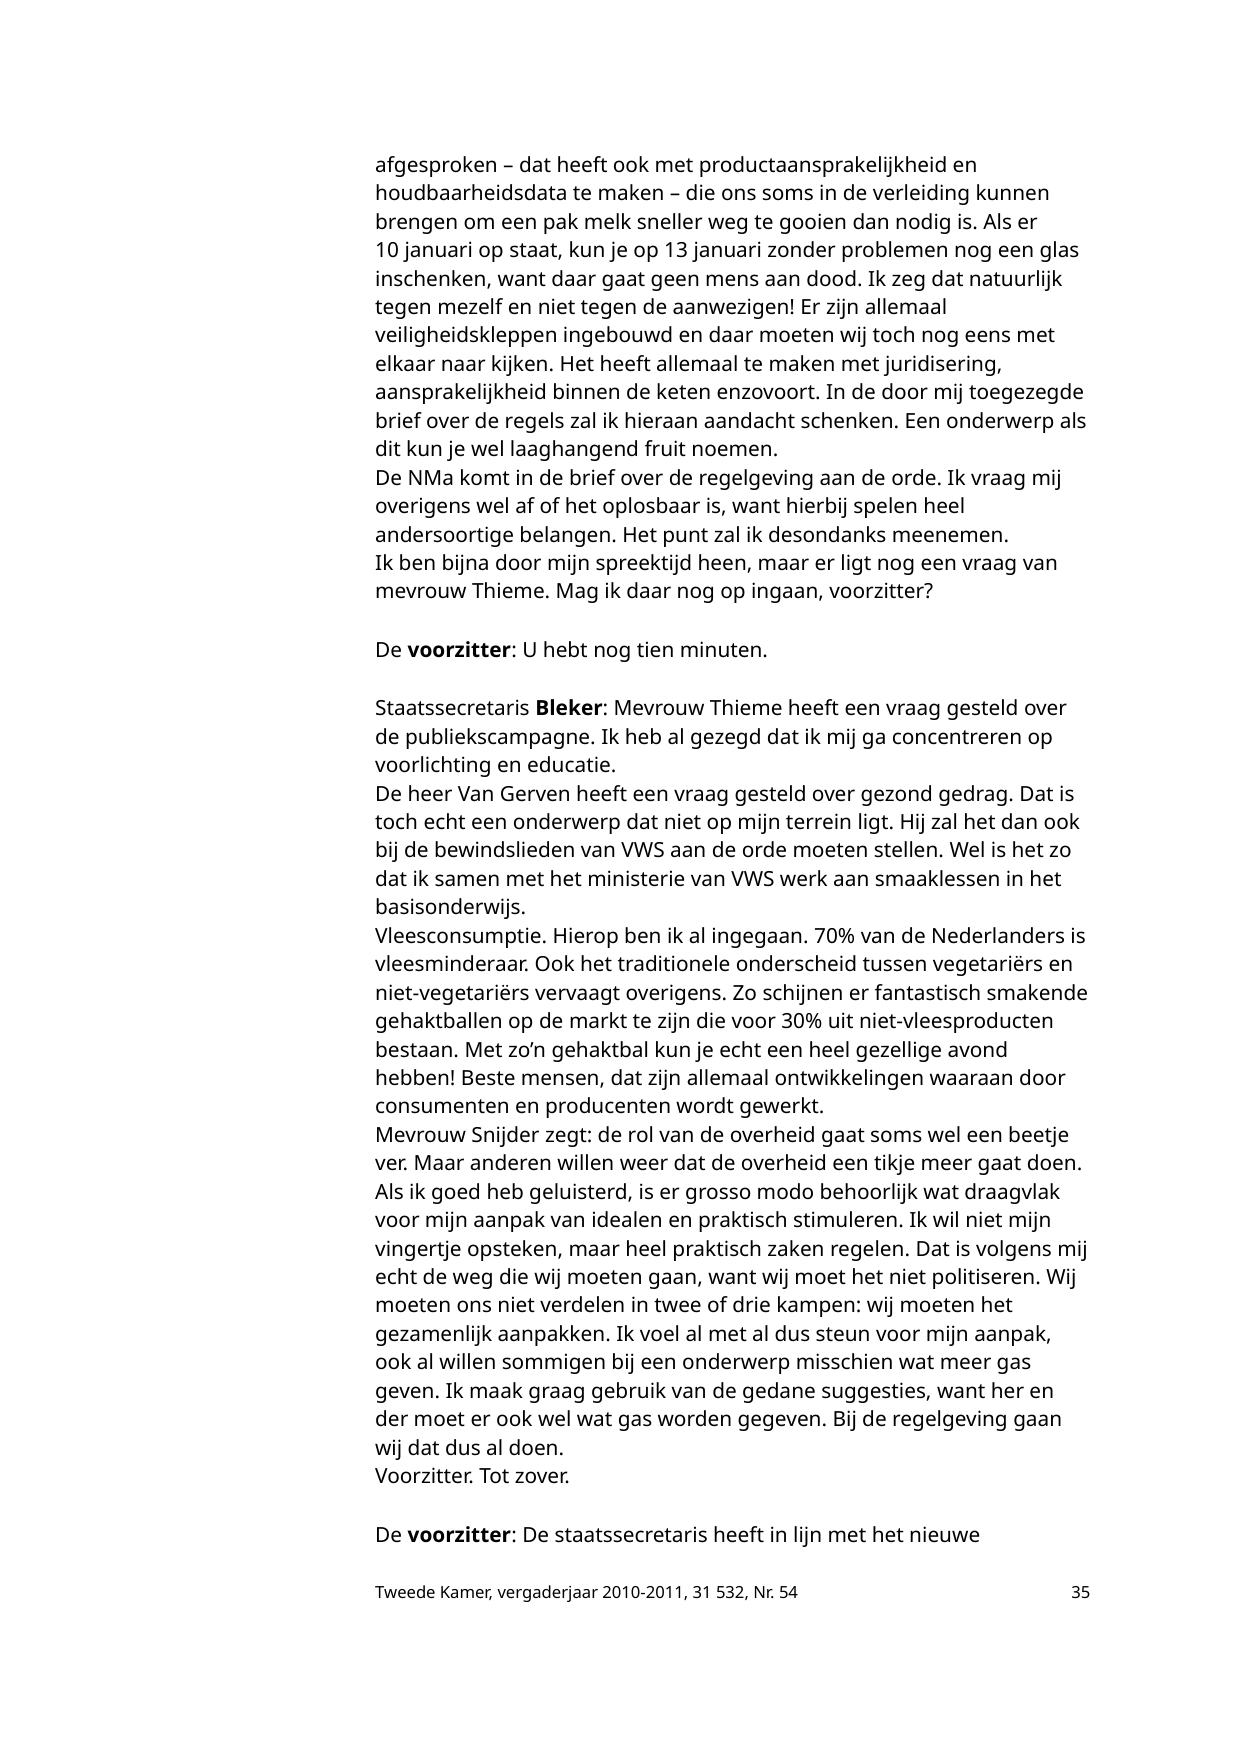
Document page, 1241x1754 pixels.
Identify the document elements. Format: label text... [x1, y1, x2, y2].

text De voorzitter: De staatssecretaris heeft in lijn met het nieuwe [375, 1520, 1090, 1548]
text De NMa komt in de brief over de regelgeving aan de orde. Ik vraag mij overigens wel af of het oplosbaar is, want hierbij spelen heel andersoortige belangen. Het punt zal ik desondanks meenemen. [375, 463, 1090, 548]
text Mevrouw Snijder zegt: de rol van de overheid gaat soms wel een beetje ver. Maar anderen willen weer dat de overheid een tikje meer gaat doen. Als ik goed heb geluisterd, is er grosso modo behoorlijk wat draagvlak voor mijn aanpak van idealen en praktisch stimuleren. Ik wil niet mijn vingertje opsteken, maar heel praktisch zaken regelen. Dat is volgens mij echt de weg die wij moeten gaan, want wij moet het niet politiseren. Wij moeten ons niet verdelen in twee of drie kampen: wij moeten het gezamenlijk aanpakken. Ik voel al met al dus steun voor mijn aanpak, ook al willen sommigen bij een onderwerp misschien wat meer gas geven. Ik maak graag gebruik van de gedane suggesties, want her en der moet er ook wel wat gas worden gegeven. Bij de regelgeving gaan wij dat dus al doen. [375, 1120, 1090, 1461]
text De voorzitter: U hebt nog tien minuten. [375, 635, 1090, 663]
text Staatssecretaris Bleker: Mevrouw Thieme heeft een vraag gesteld over de publiekscampagne. Ik heb al gezegd dat ik mij ga concentreren op voorlichting en educatie. [375, 693, 1090, 779]
text Voorzitter. Tot zover. [375, 1461, 1090, 1490]
text De heer Van Gerven heeft een vraag gesteld over gezond gedrag. Dat is toch echt een onderwerp dat niet op mijn terrein ligt. Hij zal het dan ook bij de bewindslieden van VWS aan de orde moeten stellen. Wel is het zo dat ik samen met het ministerie van VWS werk aan smaaklessen in het basisonderwijs. [375, 779, 1090, 921]
text afgesproken – dat heeft ook met productaansprakelijkheid en houdbaarheidsdata te maken – die ons soms in de verleiding kunnen brengen om een pak melk sneller weg te gooien dan nodig is. Als er 10 januari op staat, kun je op 13 januari zonder problemen nog een glas inschenken, want daar gaat geen mens aan dood. Ik zeg dat natuurlijk tegen mezelf en niet tegen de aanwezigen! Er zijn allemaal veiligheidskleppen ingebouwd en daar moeten wij toch nog eens met elkaar naar kijken. Het heeft allemaal te maken met juridisering, aansprakelijkheid binnen de keten enzovoort. In de door mij toegezegde brief over de regels zal ik hieraan aandacht schenken. Een onderwerp als dit kun je wel laaghangend fruit noemen. [375, 150, 1090, 463]
text Vleesconsumptie. Hierop ben ik al ingegaan. 70% van de Nederlanders is vleesminderaar. Ook het traditionele onderscheid tussen vegetariërs en niet-vegetariërs vervaagt overigens. Zo schijnen er fantastisch smakende gehaktballen op de markt te zijn die voor 30% uit niet-vleesproducten bestaan. Met zo’n gehaktbal kun je echt een heel gezellige avond hebben! Beste mensen, dat zijn allemaal ontwikkelingen waaraan door consumenten en producenten wordt gewerkt. [375, 921, 1090, 1120]
text Ik ben bijna door mijn spreektijd heen, maar er ligt nog een vraag van mevrouw Thieme. Mag ik daar nog op ingaan, voorzitter? [375, 548, 1090, 605]
